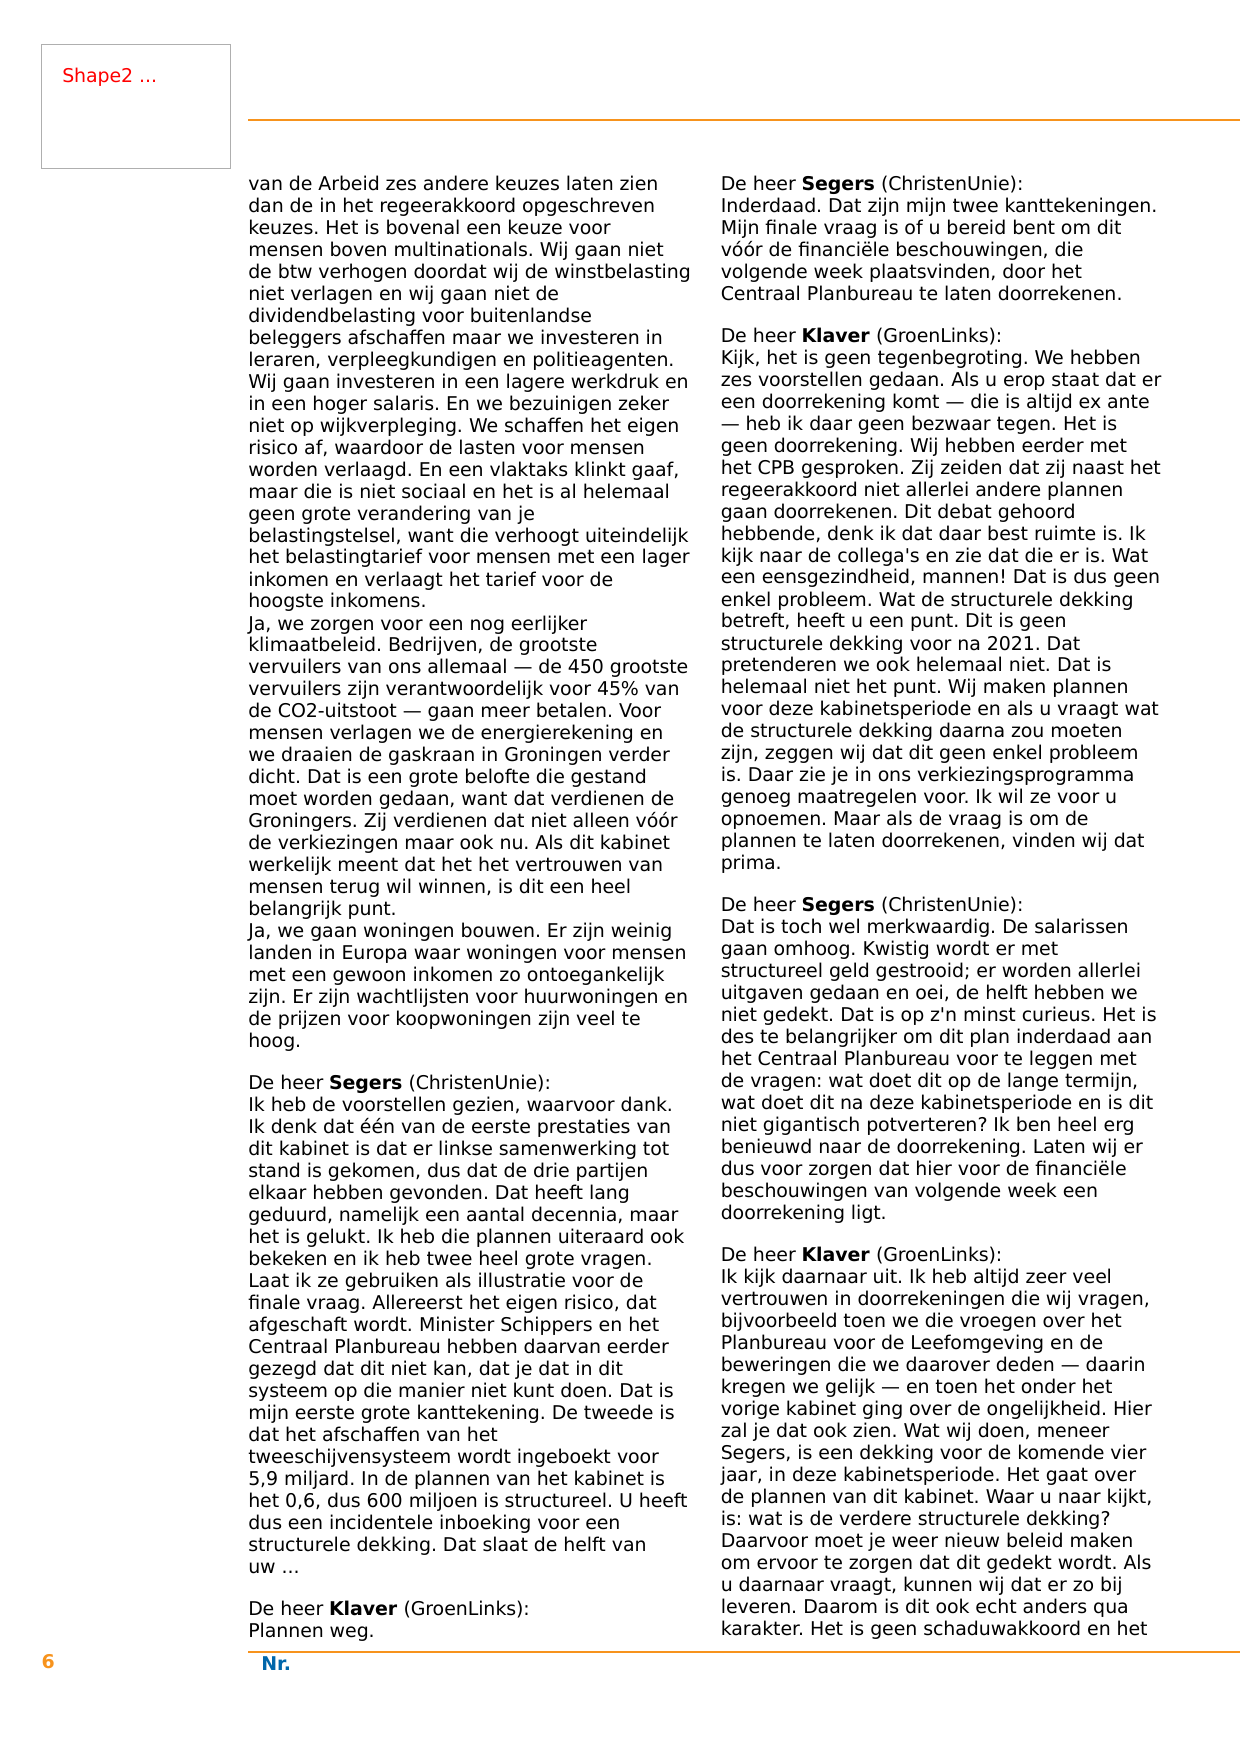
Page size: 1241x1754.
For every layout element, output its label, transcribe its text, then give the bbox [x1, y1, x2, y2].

text Dat is toch wel merkwaardig. De salarissen gaan omhoog. Kwistig wordt er met structureel geld gestrooid; er worden allerlei uitgaven gedaan en oei, de helft hebben we niet gedekt. Dat is op z'n minst curieus. Het is des te belangrijker om dit plan inderdaad aan het Centraal Planbureau voor te leggen met de vragen: wat doet dit op de lange termijn, wat doet dit na deze kabinetsperiode en is dit niet gigantisch potverteren? Ik ben heel erg benieuwd naar de doorrekening. Laten wij er dus voor zorgen dat hier voor de financiële beschouwingen van volgende week een doorrekening ligt. [721, 916, 1163, 1224]
text van de Arbeid zes andere keuzes laten zien dan de in het regeerakkoord opgeschreven keuzes. Het is bovenal een keuze voor mensen boven multinationals. Wij gaan niet de btw verhogen doordat wij de winstbelasting niet verlagen en wij gaan niet de dividendbelasting voor buitenlandse beleggers afschaffen maar we investeren in leraren, verpleegkundigen en politieagenten. Wij gaan investeren in een lagere werkdruk en in een hoger salaris. En we bezuinigen zeker niet op wijkverpleging. We schaffen het eigen risico af, waardoor de lasten voor mensen worden verlaagd. En een vlaktaks klinkt gaaf, maar die is niet sociaal en het is al helemaal geen grote verandering van je belastingstelsel, want die verhoogt uiteindelijk het belastingtarief voor mensen met een lager inkomen en verlaagt het tarief voor de hoogste inkomens. [248, 173, 691, 612]
text De heer Klaver (GroenLinks): [721, 1244, 1163, 1266]
text De heer Segers (ChristenUnie): [248, 1072, 691, 1094]
text De heer Klaver (GroenLinks): [721, 325, 1163, 347]
text De heer Segers (ChristenUnie): [721, 894, 1163, 916]
text De heer Klaver (GroenLinks): [248, 1597, 691, 1619]
text Kijk, het is geen tegenbegroting. We hebben zes voorstellen gedaan. Als u erop staat dat er een doorrekening komt — die is altijd ex ante — heb ik daar geen bezwaar tegen. Het is geen doorrekening. Wij hebben eerder met het CPB gesproken. Zij zeiden dat zij naast het regeerakkoord niet allerlei andere plannen gaan doorrekenen. Dit debat gehoord hebbende, denk ik dat daar best ruimte is. Ik kijk naar de collega's en zie dat die er is. Wat een eensgezindheid, mannen! Dat is dus geen enkel probleem. Wat de structurele dekking betreft, heeft u een punt. Dit is geen structurele dekking voor na 2021. Dat pretenderen we ook helemaal niet. Dat is helemaal niet het punt. Wij maken plannen voor deze kabinetsperiode en als u vraagt wat de structurele dekking daarna zou moeten zijn, zeggen wij dat dit geen enkel probleem is. Daar zie je in ons verkiezingsprogramma genoeg maatregelen voor. Ik wil ze voor u opnoemen. Maar als de vraag is om de plannen te laten doorrekenen, vinden wij dat prima. [721, 347, 1163, 874]
text Ik kijk daarnaar uit. Ik heb altijd zeer veel vertrouwen in doorrekeningen die wij vragen, bijvoorbeeld toen we die vroegen over het Planbureau voor de Leefomgeving en de beweringen die we daarover deden — daarin kregen we gelijk — en toen het onder het vorige kabinet ging over de ongelijkheid. Hier zal je dat ook zien. Wat wij doen, meneer Segers, is een dekking voor de komende vier jaar, in deze kabinetsperiode. Het gaat over de plannen van dit kabinet. Waar u naar kijkt, is: wat is de verdere structurele dekking? Daarvoor moet je weer nieuw beleid maken om ervoor te zorgen dat dit gedekt wordt. Als u daarnaar vraagt, kunnen wij dat er zo bij leveren. Daarom is dit ook echt anders qua karakter. Het is geen schaduwakkoord en het [721, 1266, 1163, 1639]
text Ja, we zorgen voor een nog eerlijker klimaatbeleid. Bedrijven, de grootste vervuilers van ons allemaal — de 450 grootste vervuilers zijn verantwoordelijk voor 45% van de CO2-uitstoot — gaan meer betalen. Voor mensen verlagen we de energierekening en we draaien de gaskraan in Groningen verder dicht. Dat is een grote belofte die gestand moet worden gedaan, want dat verdienen de Groningers. Zij verdienen dat niet alleen vóór de verkiezingen maar ook nu. Als dit kabinet werkelijk meent dat het het vertrouwen van mensen terug wil winnen, is dit een heel belangrijk punt. [248, 612, 691, 920]
text Ik heb de voorstellen gezien, waarvoor dank. Ik denk dat één van de eerste prestaties van dit kabinet is dat er linkse samenwerking tot stand is gekomen, dus dat de drie partijen elkaar hebben gevonden. Dat heeft lang geduurd, namelijk een aantal decennia, maar het is gelukt. Ik heb die plannen uiteraard ook bekeken en ik heb twee heel grote vragen. Laat ik ze gebruiken als illustratie voor de finale vraag. Allereerst het eigen risico, dat afgeschaft wordt. Minister Schippers en het Centraal Planbureau hebben daarvan eerder gezegd dat dit niet kan, dat je dat in dit systeem op die manier niet kunt doen. Dat is mijn eerste grote kanttekening. De tweede is dat het afschaffen van het tweeschijvensysteem wordt ingeboekt voor 5,9 miljard. In de plannen van het kabinet is het 0,6, dus 600 miljoen is structureel. U heeft dus een incidentele inboeking voor een structurele dekking. Dat slaat de helft van uw ... [248, 1094, 691, 1577]
text Inderdaad. Dat zijn mijn twee kanttekeningen. Mijn finale vraag is of u bereid bent om dit vóór de financiële beschouwingen, die volgende week plaatsvinden, door het Centraal Planbureau te laten doorrekenen. [721, 195, 1163, 305]
text De heer Segers (ChristenUnie): [721, 173, 1163, 195]
text Ja, we gaan woningen bouwen. Er zijn weinig landen in Europa waar woningen voor mensen met een gewoon inkomen zo ontoegankelijk zijn. Er zijn wachtlijsten voor huurwoningen en de prijzen voor koopwoningen zijn veel te hoog. [248, 920, 691, 1052]
text Plannen weg. [248, 1619, 691, 1641]
